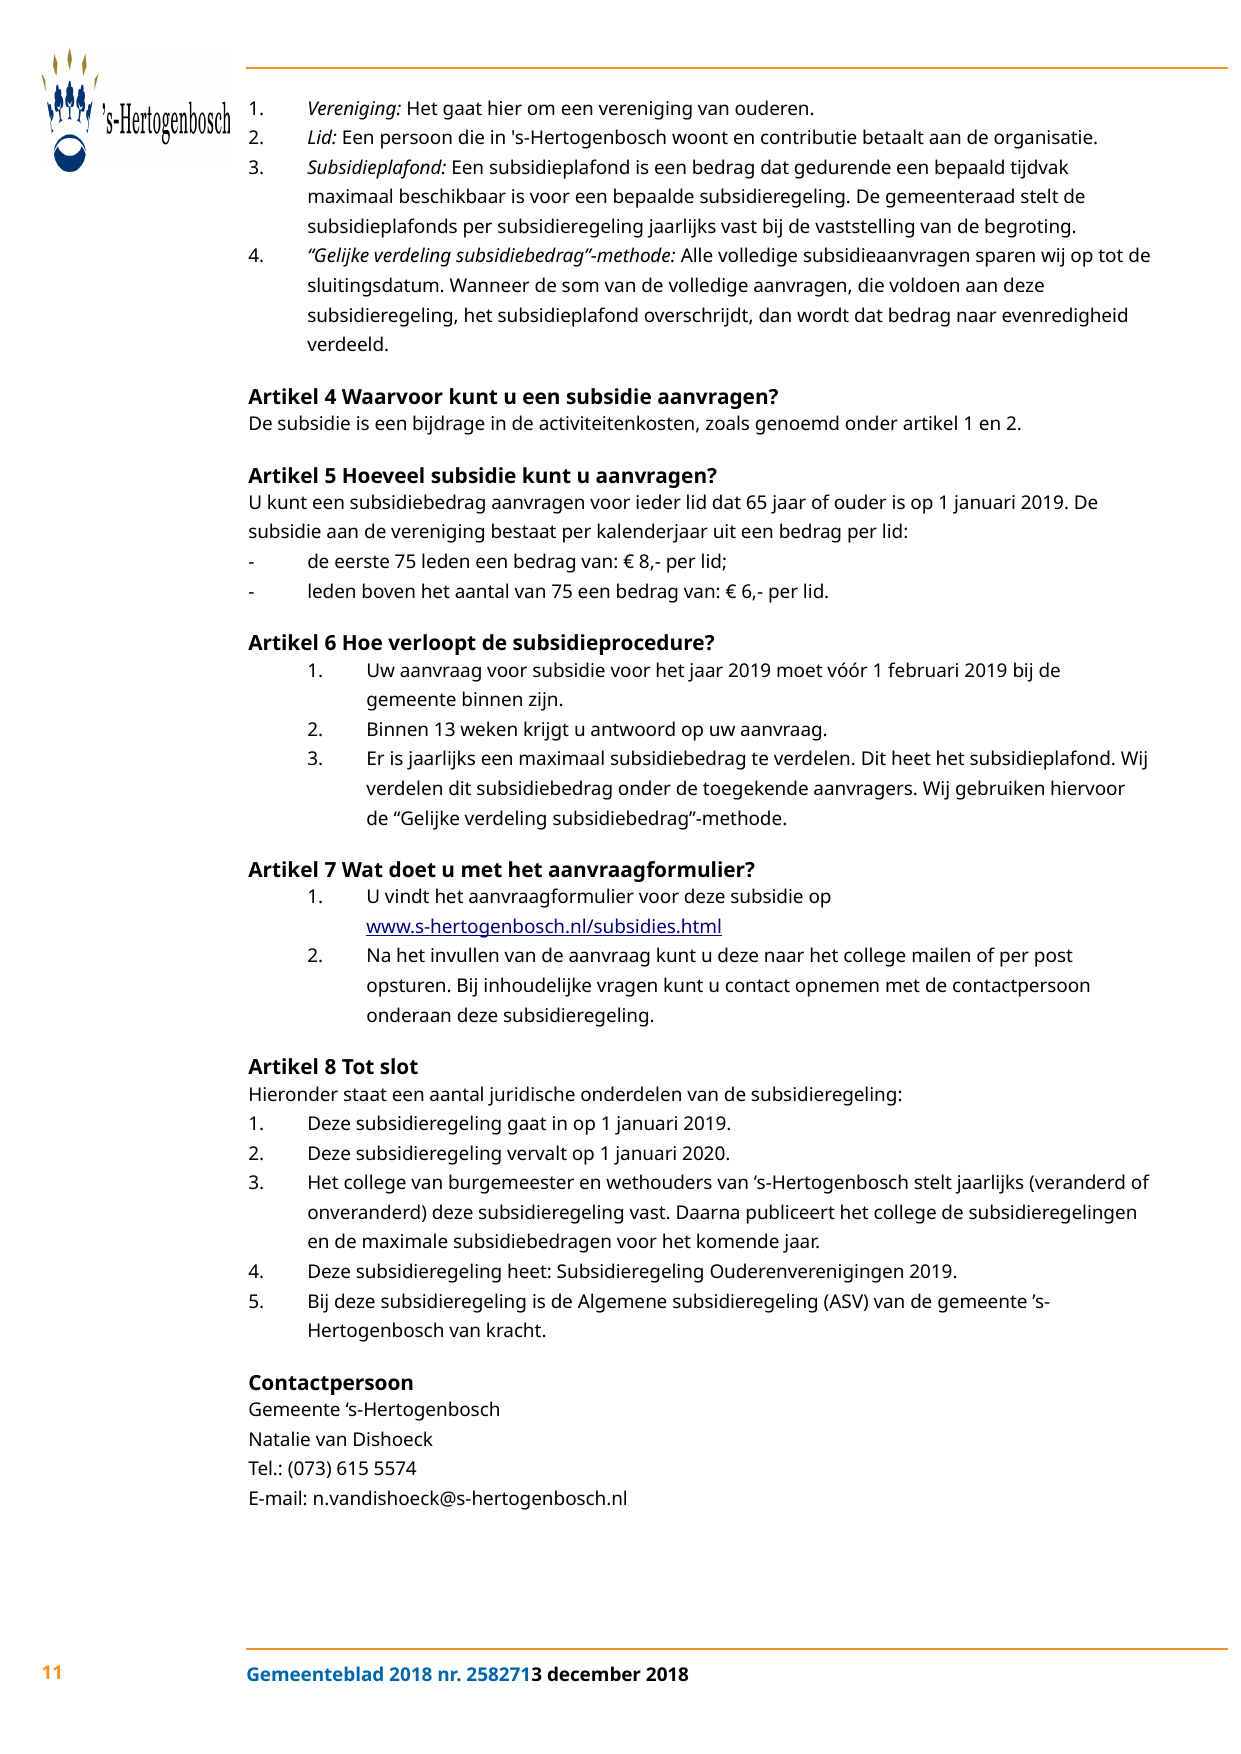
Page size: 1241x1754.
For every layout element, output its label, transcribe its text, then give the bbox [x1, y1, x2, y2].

list Uw aanvraag voor subsidie voor het jaar 2019 moet vóór 1 februari 2019 bij de gemeente binnen zijn. [307, 657, 1152, 712]
text Gemeente ‘s-Hertogenbosch [248, 1396, 1152, 1422]
text Artikel 4 Waarvoor kunt u een subsidie aanvragen? [248, 382, 1152, 410]
text Artikel 5 Hoeveel subsidie kunt u aanvragen? [248, 461, 1152, 489]
text E-mail: n.vandishoeck@s-hertogenbosch.nl [248, 1485, 1152, 1511]
text Artikel 8 Tot slot [248, 1052, 1152, 1081]
list Deze subsidieregeling gaat in op 1 januari 2019. [248, 1110, 1152, 1136]
list Deze subsidieregeling heet: Subsidieregeling Ouderenverenigingen 2019. [248, 1258, 1152, 1284]
list Binnen 13 weken krijgt u antwoord op uw aanvraag. [307, 716, 1152, 742]
text Natalie van Dishoeck [248, 1426, 1152, 1452]
text Artikel 7 Wat doet u met het aanvraagformulier? [248, 855, 1152, 883]
list Deze subsidieregeling vervalt op 1 januari 2020. [248, 1140, 1152, 1166]
list Vereniging: Het gaat hier om een vereniging van ouderen. [248, 95, 1152, 121]
list U vindt het aanvraagformulier voor deze subsidie op www.s-hertogenbosch.nl/subsidies.html [307, 883, 1152, 939]
list Er is jaarlijks een maximaal subsidiebedrag te verdelen. Dit heet het subsidieplafond. Wij verdelen dit subsidiebedrag onder de toegekende aanvragers. Wij gebruiken hiervoor de “Gelijke verdeling subsidiebedrag”-methode. [307, 746, 1152, 830]
list leden boven het aantal van 75 een bedrag van: € 6,- per lid. [248, 578, 1152, 604]
list Na het invullen van de aanvraag kunt u deze naar het college mailen of per post opsturen. Bij inhoudelijke vragen kunt u contact opnemen met de contactpersoon onderaan deze subsidieregeling. [307, 943, 1152, 1028]
text Tel.: (073) 615 5574 [248, 1455, 1152, 1481]
text Hieronder staat een aantal juridische onderdelen van de subsidieregeling: [248, 1081, 1152, 1106]
text Artikel 6 Hoe verloopt de subsidieprocedure? [248, 628, 1152, 657]
list de eerste 75 leden een bedrag van: € 8,- per lid; [248, 548, 1152, 574]
list Lid: Een persoon die in 's-Hertogenbosch woont en contributie betaalt aan de organisatie. [248, 124, 1152, 150]
list Het college van burgemeester en wethouders van ’s-Hertogenbosch stelt jaarlijks (veranderd of onveranderd) deze subsidieregeling vast. Daarna publiceert het college de subsidieregelingen en de maximale subsidiebedragen voor het komende jaar. [248, 1169, 1152, 1254]
text U kunt een subsidiebedrag aanvragen voor ieder lid dat 65 jaar of ouder is op 1 januari 2019. De subsidie aan de vereniging bestaat per kalenderjaar uit een bedrag per lid: [248, 489, 1152, 544]
picture [41, 47, 231, 172]
text Contactpersoon [248, 1368, 1152, 1396]
list Subsidieplafond: Een subsidieplafond is een bedrag dat gedurende een bepaald tijdvak maximaal beschikbaar is voor een bepaalde subsidieregeling. De gemeenteraad stelt de subsidieplafonds per subsidieregeling jaarlijks vast bij de vaststelling van de begroting. [248, 154, 1152, 239]
list “Gelijke verdeling subsidiebedrag”-methode: Alle volledige subsidieaanvragen sparen wij op tot de sluitingsdatum. Wanneer de som van de volledige aanvragen, die voldoen aan deze subsidieregeling, het subsidieplafond overschrijdt, dan wordt dat bedrag naar evenredigheid verdeeld. [248, 243, 1152, 357]
list Bij deze subsidieregeling is de Algemene subsidieregeling (ASV) van de gemeente ’s-Hertogenbosch van kracht. [248, 1288, 1152, 1343]
text De subsidie is een bijdrage in de activiteitenkosten, zoals genoemd onder artikel 1 en 2. [248, 410, 1152, 436]
